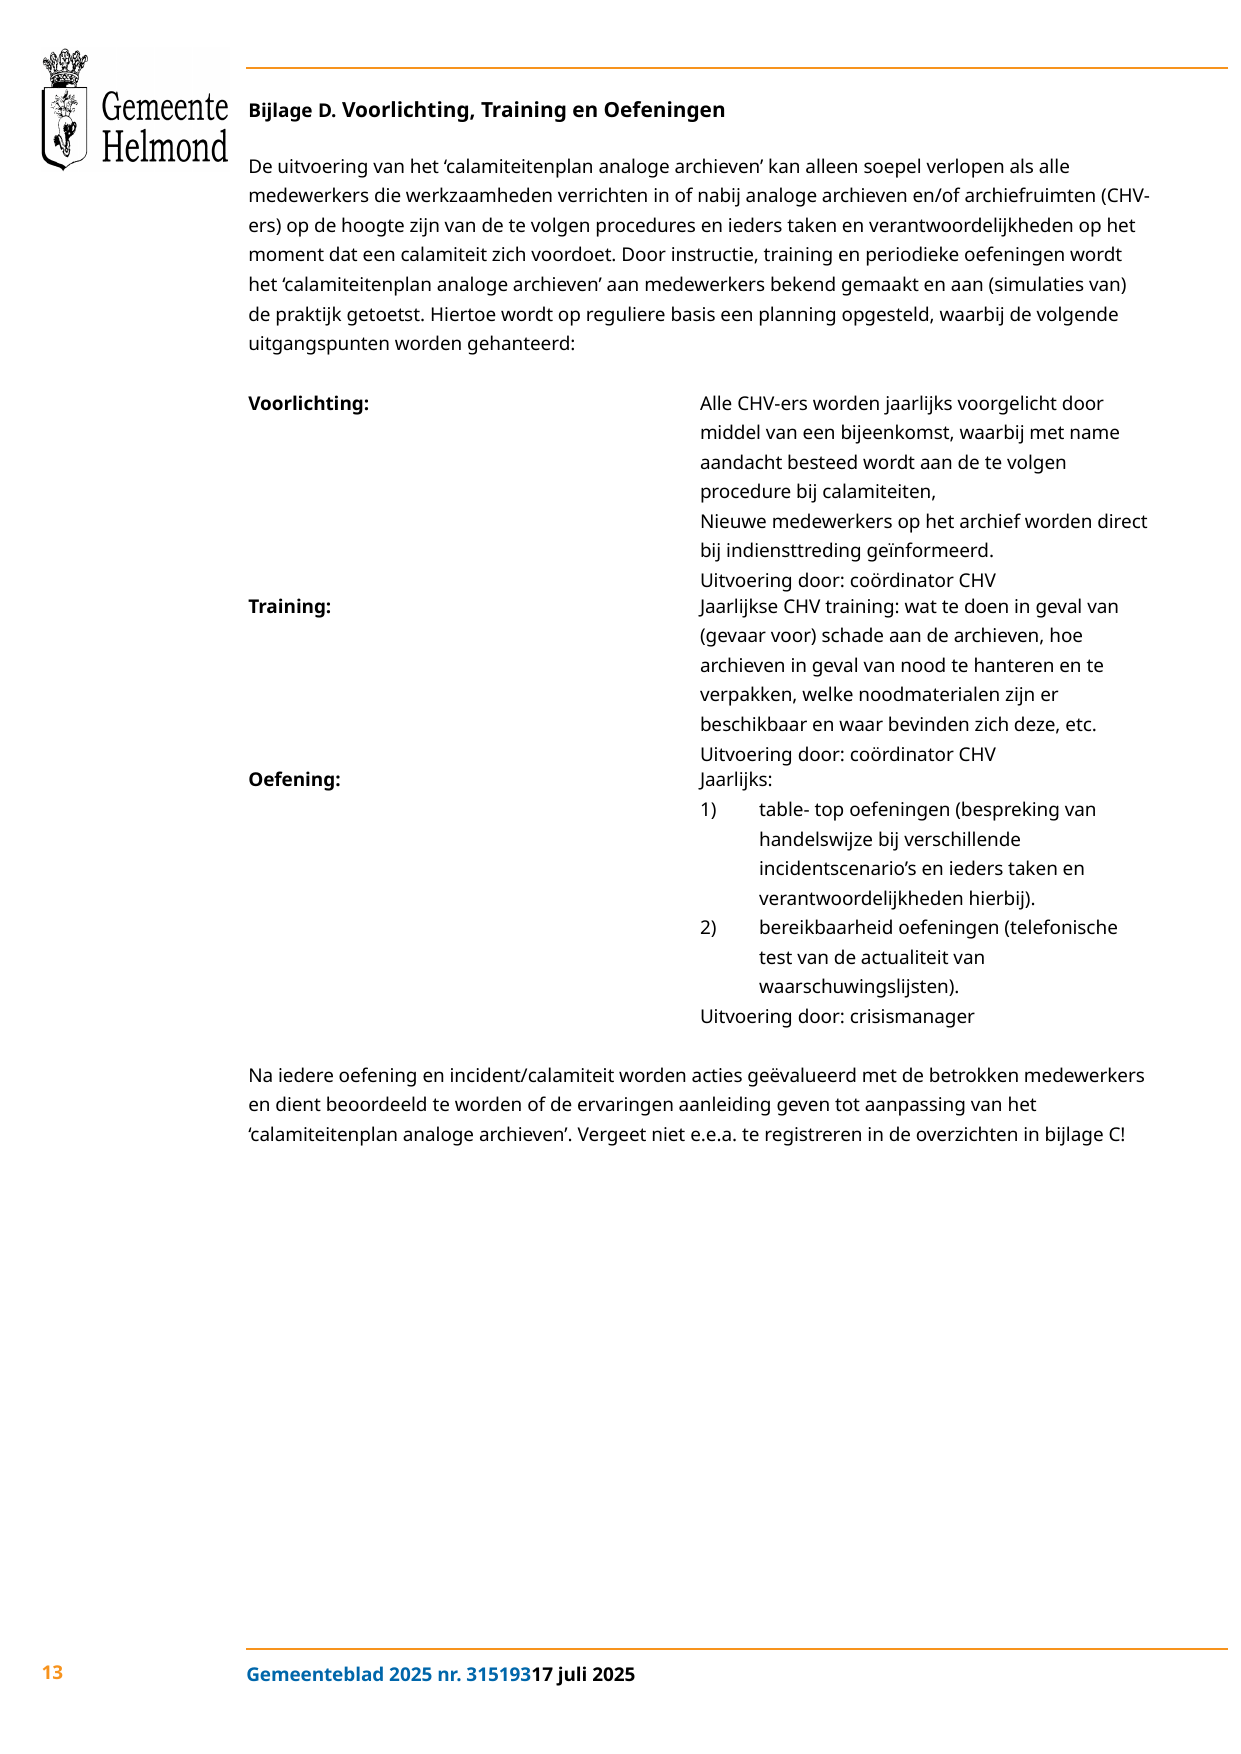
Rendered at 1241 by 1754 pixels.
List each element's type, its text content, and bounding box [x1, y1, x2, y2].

text De uitvoering van het ‘calamiteitenplan analoge archieven’ kan alleen soepel verlopen als alle medewerkers die werkzaamheden verrichten in of nabij analoge archieven en/of archiefruimten (CHV-ers) op de hoogte zijn van de te volgen procedures en ieders taken en verantwoordelijkheden op het moment dat een calamiteit zich voordoet. Door instructie, training en periodieke oefeningen wordt het ‘calamiteitenplan analoge archieven’ aan medewerkers bekend gemaakt en aan (simulaties van) de praktijk getoetst. Hiertoe wordt op reguliere basis een planning opgesteld, waarbij de volgende uitgangspunten worden gehanteerd: [248, 153, 1152, 356]
table_header Voorlichting: [248, 390, 700, 593]
picture [41, 47, 231, 172]
table_cell Oefening: [248, 767, 700, 1029]
text Na iedere oefening en incident/calamiteit worden acties geëvalueerd met de betrokken medewerkers en dient beoordeeld te worden of de ervaringen aanleiding geven tot aanpassing van het ‘calamiteitenplan analoge archieven’. Vergeet niet e.e.a. te registreren in de overzichten in bijlage C! [248, 1062, 1152, 1147]
table_cell Jaarlijks: table- top oefeningen (bespreking van handelswijze bij verschillende incidentscenario’s en ieders taken en verantwoordelijkheden hierbij). bereikbaarheid oefeningen (telefonische test van de actualiteit van waarschuwingslijsten). Uitvoering door: crisismanager [700, 767, 1152, 1029]
table_header Alle CHV-ers worden jaarlijks voorgelicht door middel van een bijeenkomst, waarbij met name aandacht besteed wordt aan de te volgen procedure bij calamiteiten, Nieuwe medewerkers op het archief worden direct bij indiensttreding geïnformeerd. Uitvoering door: coördinator CHV [700, 390, 1152, 593]
table_cell Training: [248, 593, 700, 767]
text Bijlage D. Voorlichting, Training en Oefeningen [248, 95, 1152, 123]
table_cell Jaarlijkse CHV training: wat te doen in geval van (gevaar voor) schade aan de archieven, hoe archieven in geval van nood te hanteren en te verpakken, welke noodmaterialen zijn er beschikbaar en waar bevinden zich deze, etc. Uitvoering door: coördinator CHV [700, 593, 1152, 767]
